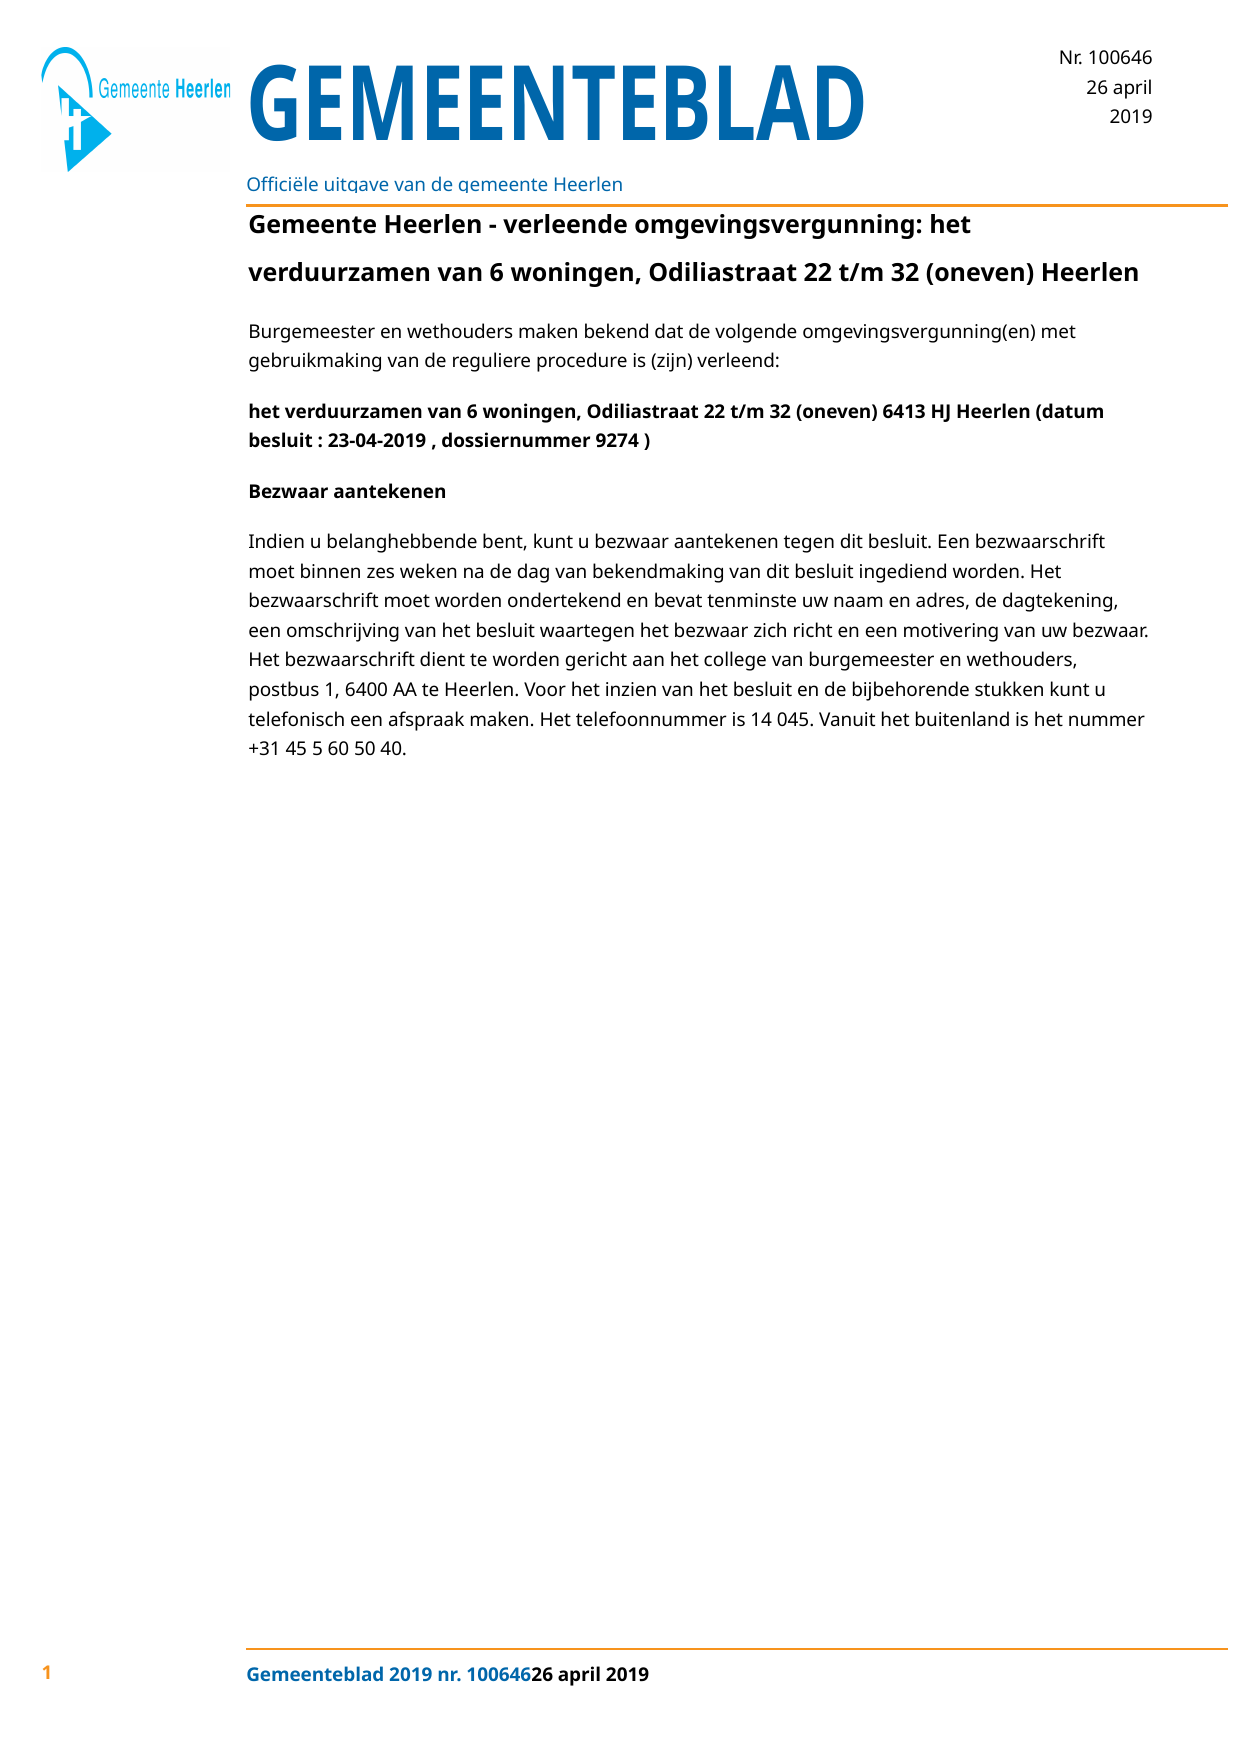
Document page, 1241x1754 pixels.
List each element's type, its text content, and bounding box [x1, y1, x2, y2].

text het verduurzamen van 6 woningen, Odiliastraat 22 t/m 32 (oneven) 6413 HJ Heerlen (datum besluit : 23-04-2019 , dossiernummer 9274 ) [248, 398, 1152, 453]
text Bezwaar aantekenen [248, 478, 1152, 504]
picture [41, 47, 231, 172]
text Burgemeester en wethouders maken bekend dat de volgende omgevingsvergunning(en) met gebruikmaking van de reguliere procedure is (zijn) verleend: [248, 318, 1152, 373]
text Indien u belanghebbende bent, kunt u bezwaar aantekenen tegen dit besluit. Een bezwaarschrift moet binnen zes weken na de dag van bekendmaking van dit besluit ingediend worden. Het bezwaarschrift moet worden ondertekend en bevat tenminste uw naam en adres, de dagtekening, een omschrijving van het besluit waartegen het bezwaar zich richt en een motivering van uw bezwaar. Het bezwaarschrift dient te worden gericht aan het college van burgemeester en wethouders, postbus 1, 6400 AA te Heerlen. Voor het inzien van het besluit en de bijbehorende stukken kunt u telefonisch een afspraak maken. Het telefoonnummer is 14 045. Vanuit het buitenland is het nummer +31 45 5 60 50 40. [248, 528, 1152, 761]
text Gemeente Heerlen - verleende omgevingsvergunning: het verduurzamen van 6 woningen, Odiliastraat 22 t/m 32 (oneven) Heerlen [248, 207, 1152, 288]
picture [41, 47, 58, 70]
